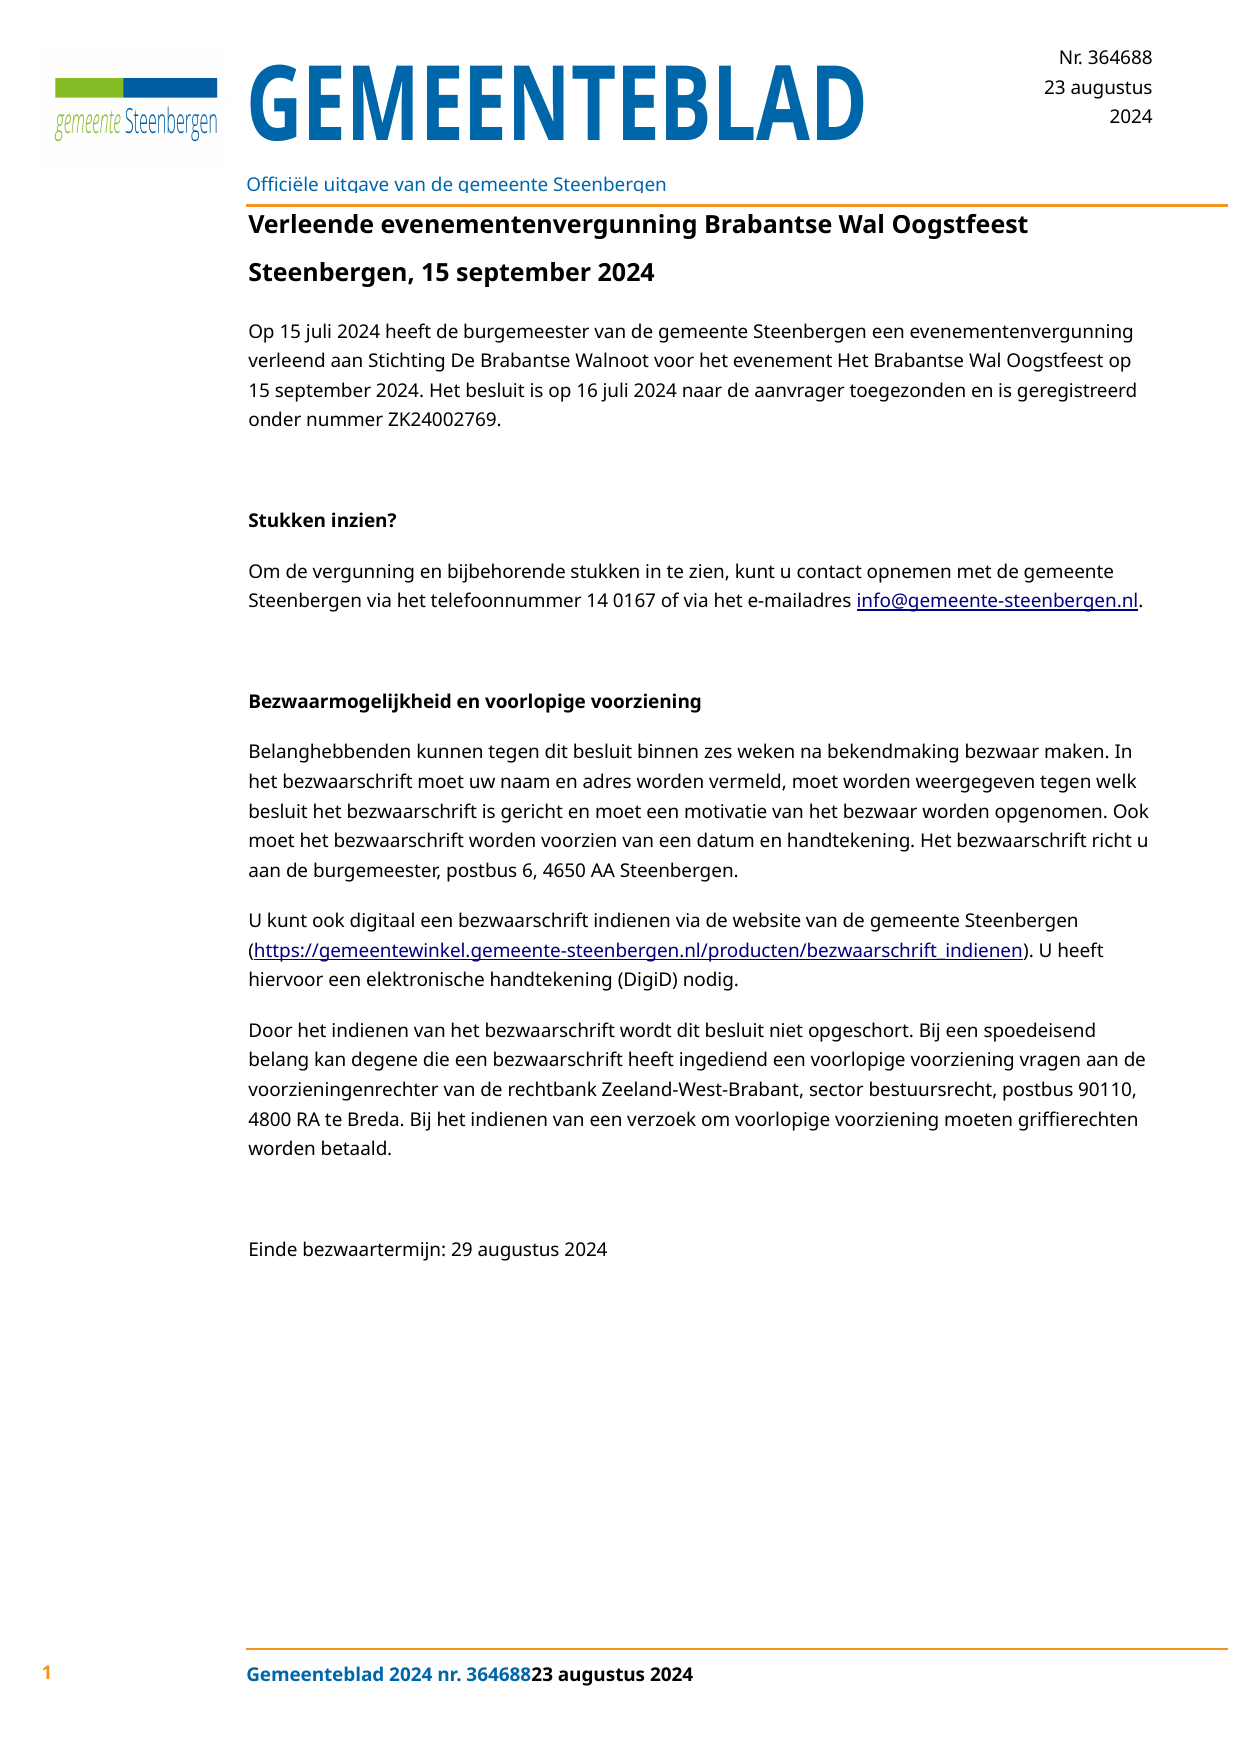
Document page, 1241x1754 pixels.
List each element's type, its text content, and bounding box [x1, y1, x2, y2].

text U kunt ook digitaal een bezwaarschrift indienen via de website van de gemeente Steenbergen (https://gemeentewinkel.gemeente-steenbergen.nl/producten/bezwaarschrift_indienen). U heeft hiervoor een elektronische handtekening (DigiD) nodig. [248, 907, 1152, 992]
text Belanghebbenden kunnen tegen dit besluit binnen zes weken na bekendmaking bezwaar maken. In het bezwaarschrift moet uw naam en adres worden vermeld, moet worden weergegeven tegen welk besluit het bezwaarschrift is gericht en moet een motivatie van het bezwaar worden opgenomen. Ook moet het bezwaarschrift worden voorzien van een datum en handtekening. Het bezwaarschrift richt u aan de burgemeester, postbus 6, 4650 AA Steenbergen. [248, 739, 1152, 883]
text Om de vergunning en bijbehorende stukken in te zien, kunt u contact opnemen met de gemeente Steenbergen via het telefoonnummer 14 0167 of via het e-mailadres info@gemeente-steenbergen.nl. [248, 558, 1152, 613]
picture [41, 47, 231, 172]
text Op 15 juli 2024 heeft de burgemeester van de gemeente Steenbergen een evenementenvergunning verleend aan Stichting De Brabantse Walnoot voor het evenement Het Brabantse Wal Oogstfeest op 15 september 2024. Het besluit is op 16 juli 2024 naar de aanvrager toegezonden en is geregistreerd onder nummer ZK24002769. [248, 318, 1152, 432]
text Stukken inzien? [248, 507, 1152, 533]
text Verleende evenementenvergunning Brabantse Wal Oogstfeest Steenbergen, 15 september 2024 [248, 207, 1152, 288]
text ­ [248, 1186, 1152, 1212]
text Bezwaarmogelijkheid en voorlopige voorziening [248, 688, 1152, 714]
text Einde bezwaartermijn: 29 augustus 2024 [248, 1236, 1152, 1262]
text Door het indienen van het bezwaarschrift wordt dit besluit niet opgeschort. Bij een spoedeisend belang kan degene die een bezwaarschrift heeft ingediend een voorlopige voorziening vragen aan de voorzieningenrechter van de rechtbank Zeeland-West-Brabant, sector bestuursrecht, postbus 90110, 4800 RA te Breda. Bij het indienen van een verzoek om voorlopige voorziening moeten griffierechten worden betaald. [248, 1017, 1152, 1161]
